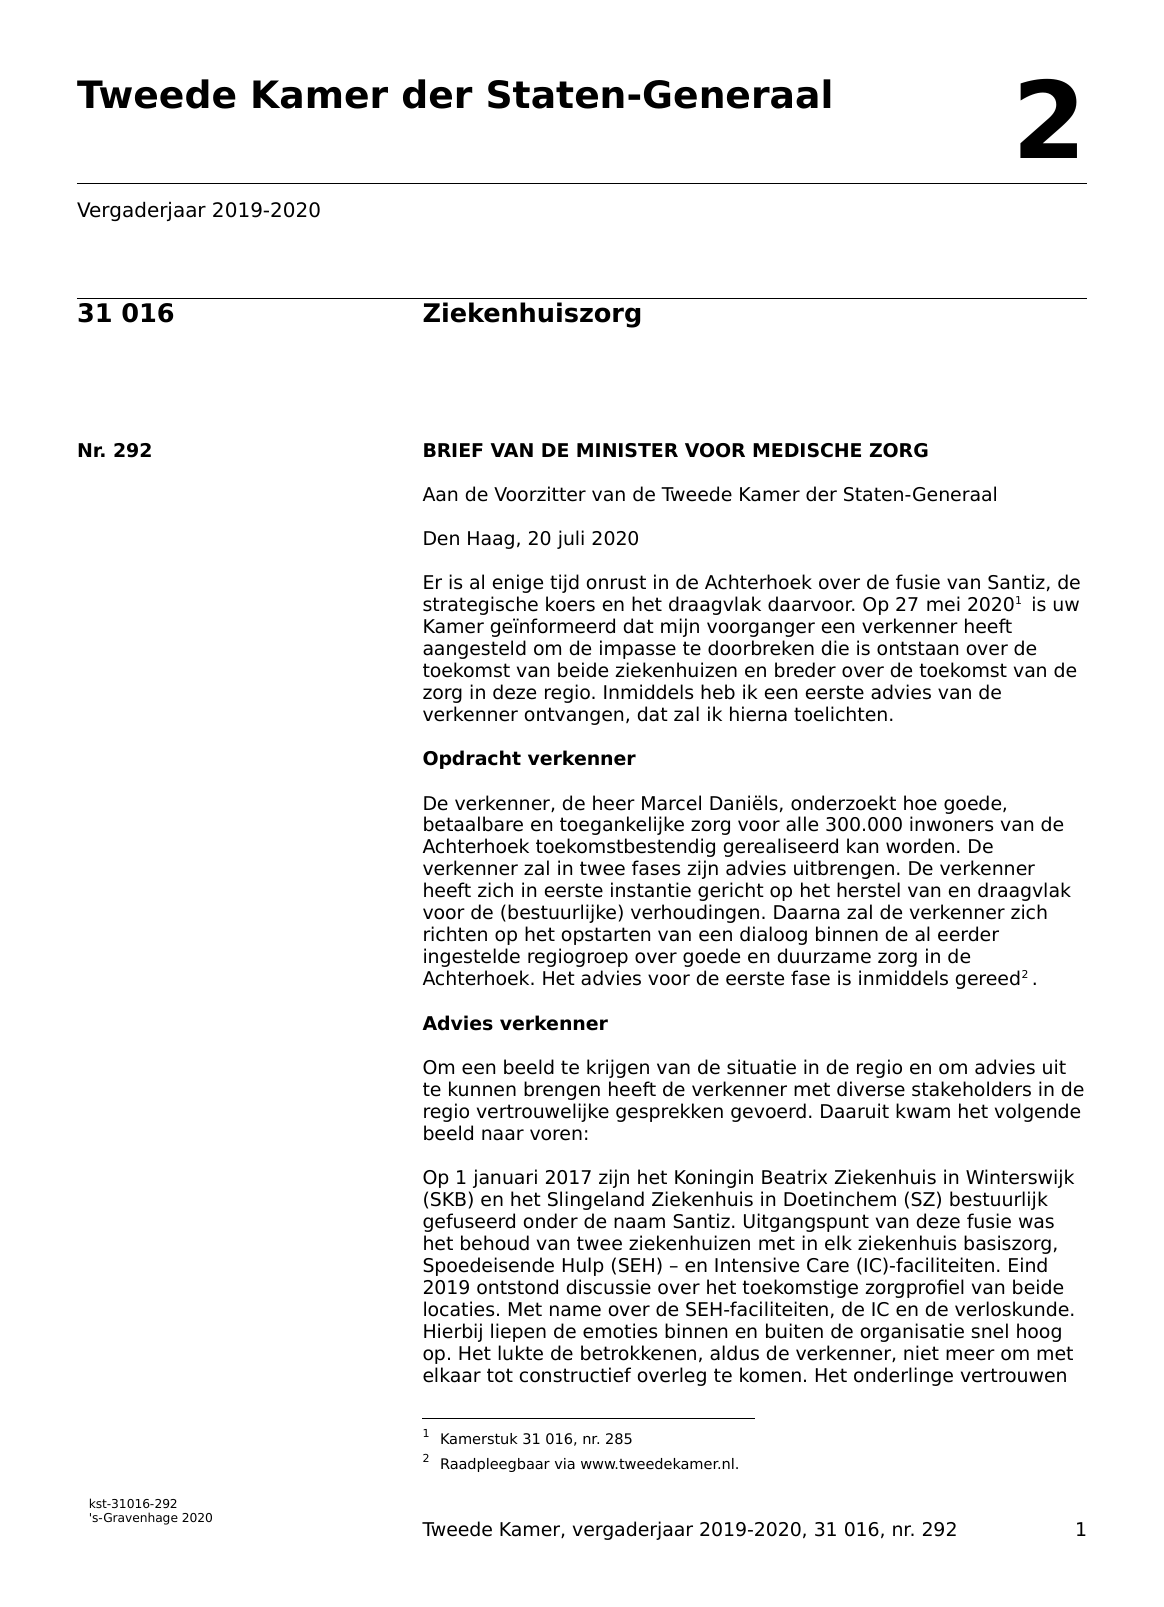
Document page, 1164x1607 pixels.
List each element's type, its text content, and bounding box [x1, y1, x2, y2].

text Kamerstuk 31 016, nr. 285 [422, 1427, 1087, 1449]
text Den Haag, 20 juli 2020 [422, 528, 1087, 550]
subtitle Nr. 292 BRIEF VAN DE MINISTER VOOR MEDISCHE ZORG [77, 440, 1087, 462]
text De verkenner, de heer Marcel Daniëls, onderzoekt hoe goede, betaalbare en toegankelijke zorg voor alle 300.000 inwoners van de Achterhoek toekomstbestendig gerealiseerd kan worden. De verkenner zal in twee fases zijn advies uitbrengen. De verkenner heeft zich in eerste instantie gericht op het herstel van en draagvlak voor de (bestuurlijke) verhoudingen. Daarna zal de verkenner zich richten op het opstarten van een dialoog binnen de al eerder ingestelde regiogroep over goede en duurzame zorg in de Achterhoek. Het advies voor de eerste fase is inmiddels gereed. [422, 792, 1087, 990]
table_cell Vergaderjaar 2019-2020 [77, 184, 1087, 298]
subtitle 31 016 Ziekenhuiszorg [77, 299, 1087, 329]
table_header 2 [886, 59, 1087, 183]
text Om een beeld te krijgen van de situatie in de regio en om advies uit te kunnen brengen heeft de verkenner met diverse stakeholders in de regio vertrouwelijke gesprekken gevoerd. Daaruit kwam het volgende beeld naar voren: [422, 1057, 1087, 1144]
table_header Tweede Kamer der Staten-Generaal [77, 59, 886, 183]
text Raadpleegbaar via www.tweedekamer.nl. [422, 1452, 1087, 1474]
text 's-Gravenhage 2020 [88, 1511, 323, 1525]
text Aan de Voorzitter van de Tweede Kamer der Staten-Generaal [422, 484, 1087, 506]
text Er is al enige tijd onrust in de Achterhoek over de fusie van Santiz, de strategische koers en het draagvlak daarvoor. Op 27 mei 2020 is uw Kamer geïnformeerd dat mijn voorganger een verkenner heeft aangesteld om de impasse te doorbreken die is ontstaan over de toekomst van beide ziekenhuizen en breder over de toekomst van de zorg in deze regio. Inmiddels heb ik een eerste advies van de verkenner ontvangen, dat zal ik hierna toelichten. [422, 572, 1087, 726]
text kst-31016-292 [88, 1497, 323, 1511]
subtitle Opdracht verkenner [422, 748, 1087, 770]
text Op 1 januari 2017 zijn het Koningin Beatrix Ziekenhuis in Winterswijk (SKB) en het Slingeland Ziekenhuis in Doetinchem (SZ) bestuurlijk gefuseerd onder de naam Santiz. Uitgangspunt van deze fusie was het behoud van twee ziekenhuizen met in elk ziekenhuis basiszorg, Spoedeisende Hulp (SEH) – en Intensive Care (IC)-faciliteiten. Eind 2019 ontstond discussie over het toekomstige zorgprofiel van beide locaties. Met name over de SEH-faciliteiten, de IC en de verloskunde. Hierbij liepen de emoties binnen en buiten de organisatie snel hoog op. Het lukte de betrokkenen, aldus de verkenner, niet meer om met elkaar tot constructief overleg te komen. Het onderlinge vertrouwen [422, 1167, 1087, 1386]
subtitle Advies verkenner [422, 1012, 1087, 1034]
